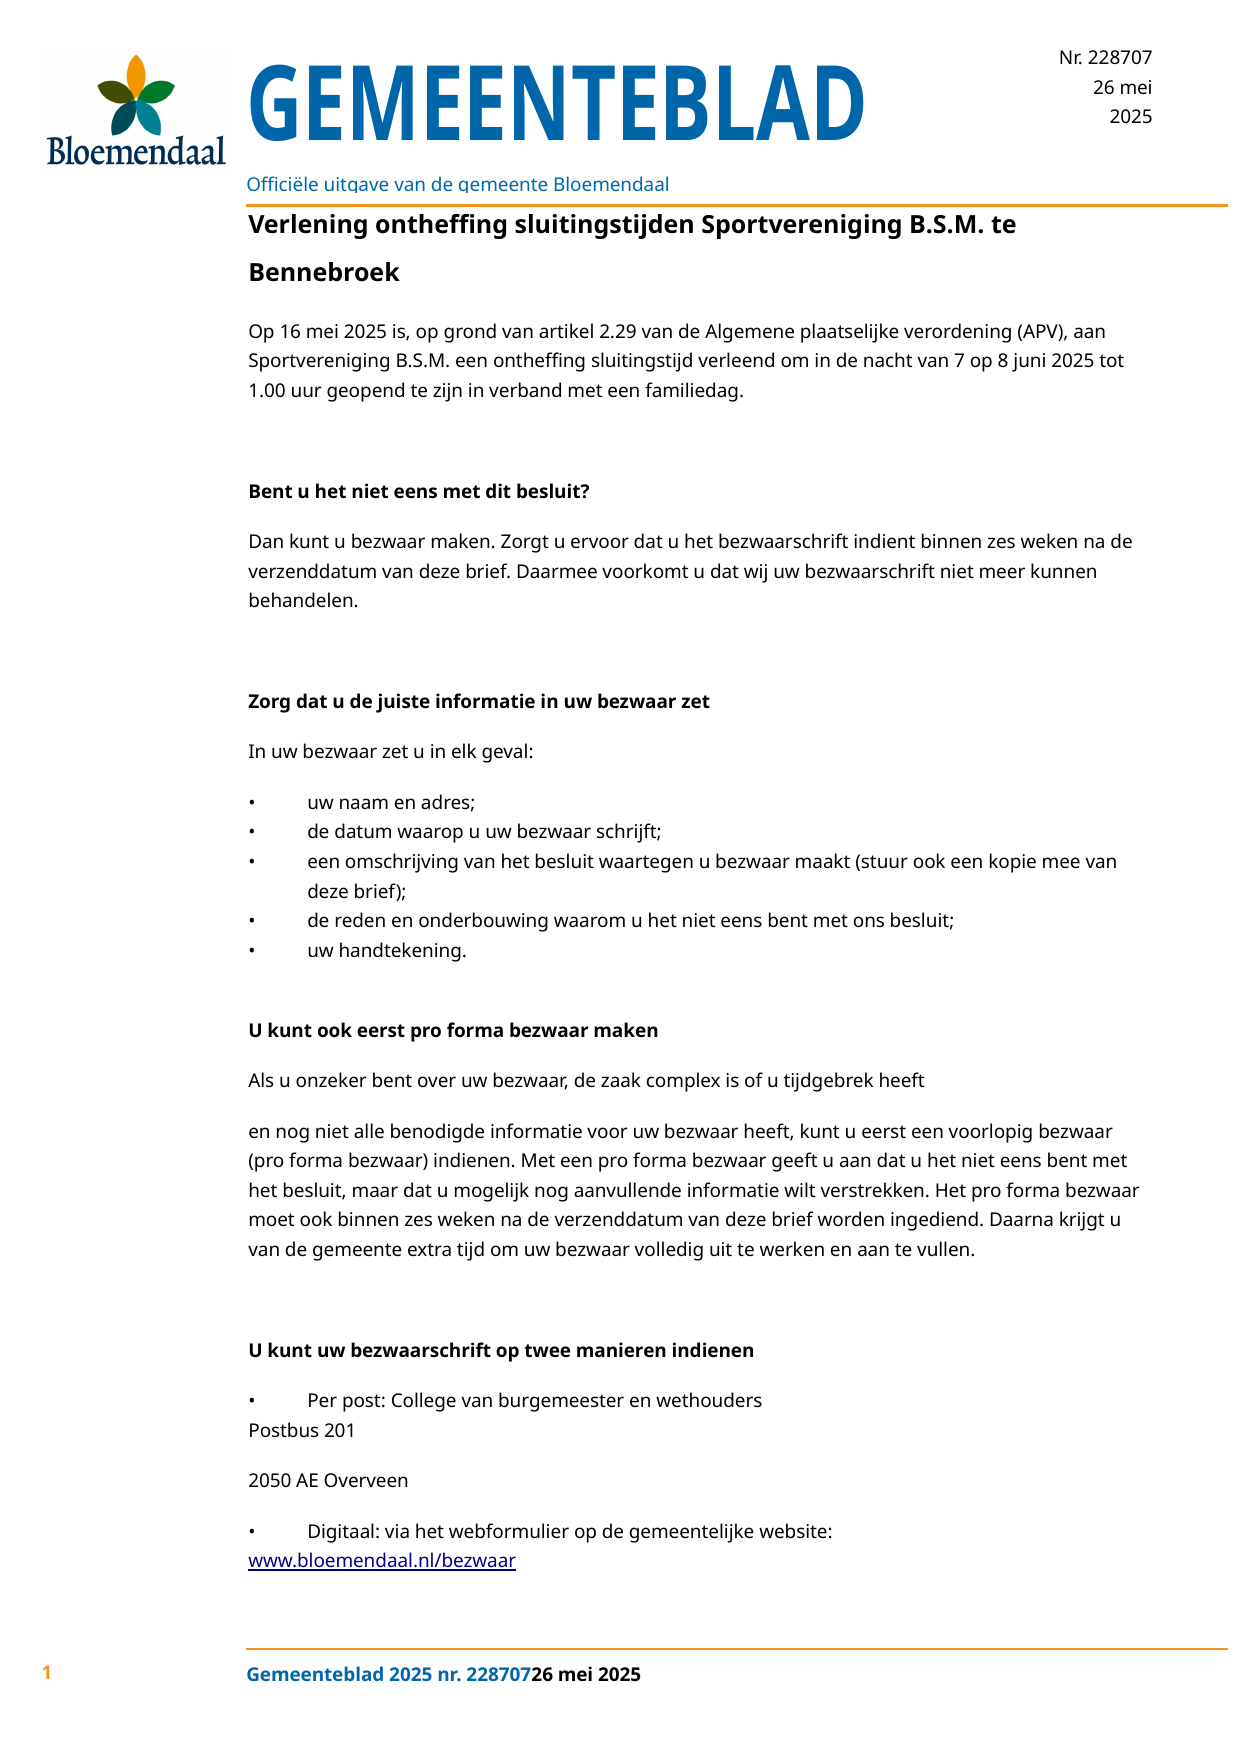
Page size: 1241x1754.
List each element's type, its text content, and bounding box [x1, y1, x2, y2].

text Postbus 201 [248, 1417, 1152, 1443]
text en nog niet alle benodigde informatie voor uw bezwaar heeft, kunt u eerst een voorlopig bezwaar (pro forma bezwaar) indienen. Met een pro forma bezwaar geeft u aan dat u het niet eens bent met het besluit, maar dat u mogelijk nog aanvullende informatie wilt verstrekken. Het pro forma bezwaar moet ook binnen zes weken na de verzenddatum van deze brief worden ingediend. Daarna krijgt u van de gemeente extra tijd om uw bezwaar volledig uit te werken en aan te vullen. [248, 1118, 1152, 1262]
text Verlening ontheffing sluitingstijden Sportvereniging B.S.M. te Bennebroek [248, 207, 1152, 288]
text Dan kunt u bezwaar maken. Zorgt u ervoor dat u het bezwaarschrift indient binnen zes weken na de verzenddatum van deze brief. Daarmee voorkomt u dat wij uw bezwaarschrift niet meer kunnen behandelen. [248, 528, 1152, 613]
text Bent u het niet eens met dit besluit? [248, 478, 1152, 504]
list de datum waarop u uw bezwaar schrijft; [248, 819, 1152, 844]
text www.bloemendaal.nl/bezwaar [248, 1547, 1152, 1573]
text Als u onzeker bent over uw bezwaar, de zaak complex is of u tijdgebrek heeft [248, 1067, 1152, 1093]
text 2050 AE Overveen [248, 1467, 1152, 1493]
list de reden en onderbouwing waarom u het niet eens bent met ons besluit; [248, 907, 1152, 933]
text U kunt ook eerst pro forma bezwaar maken [248, 1017, 1152, 1043]
list Digitaal: via het webformulier op de gemeentelijke website: [248, 1518, 1152, 1544]
text Op 16 mei 2025 is, op grond van artikel 2.29 van de Algemene plaatselijke verordening (APV), aan Sportvereniging B.S.M. een ontheffing sluitingstijd verleend om in de nacht van 7 op 8 juni 2025 tot 1.00 uur geopend te zijn in verband met een familiedag. [248, 318, 1152, 403]
picture [41, 47, 231, 172]
list uw handtekening. [248, 937, 1152, 963]
list een omschrijving van het besluit waartegen u bezwaar maakt (stuur ook een kopie mee van deze brief); [248, 848, 1152, 904]
text U kunt uw bezwaarschrift op twee manieren indienen [248, 1337, 1152, 1363]
text In uw bezwaar zet u in elk geval: [248, 739, 1152, 764]
list uw naam en adres; [248, 789, 1152, 815]
text Zorg dat u de juiste informatie in uw bezwaar zet [248, 688, 1152, 714]
list Per post: College van burgemeester en wethouders [248, 1387, 1152, 1413]
